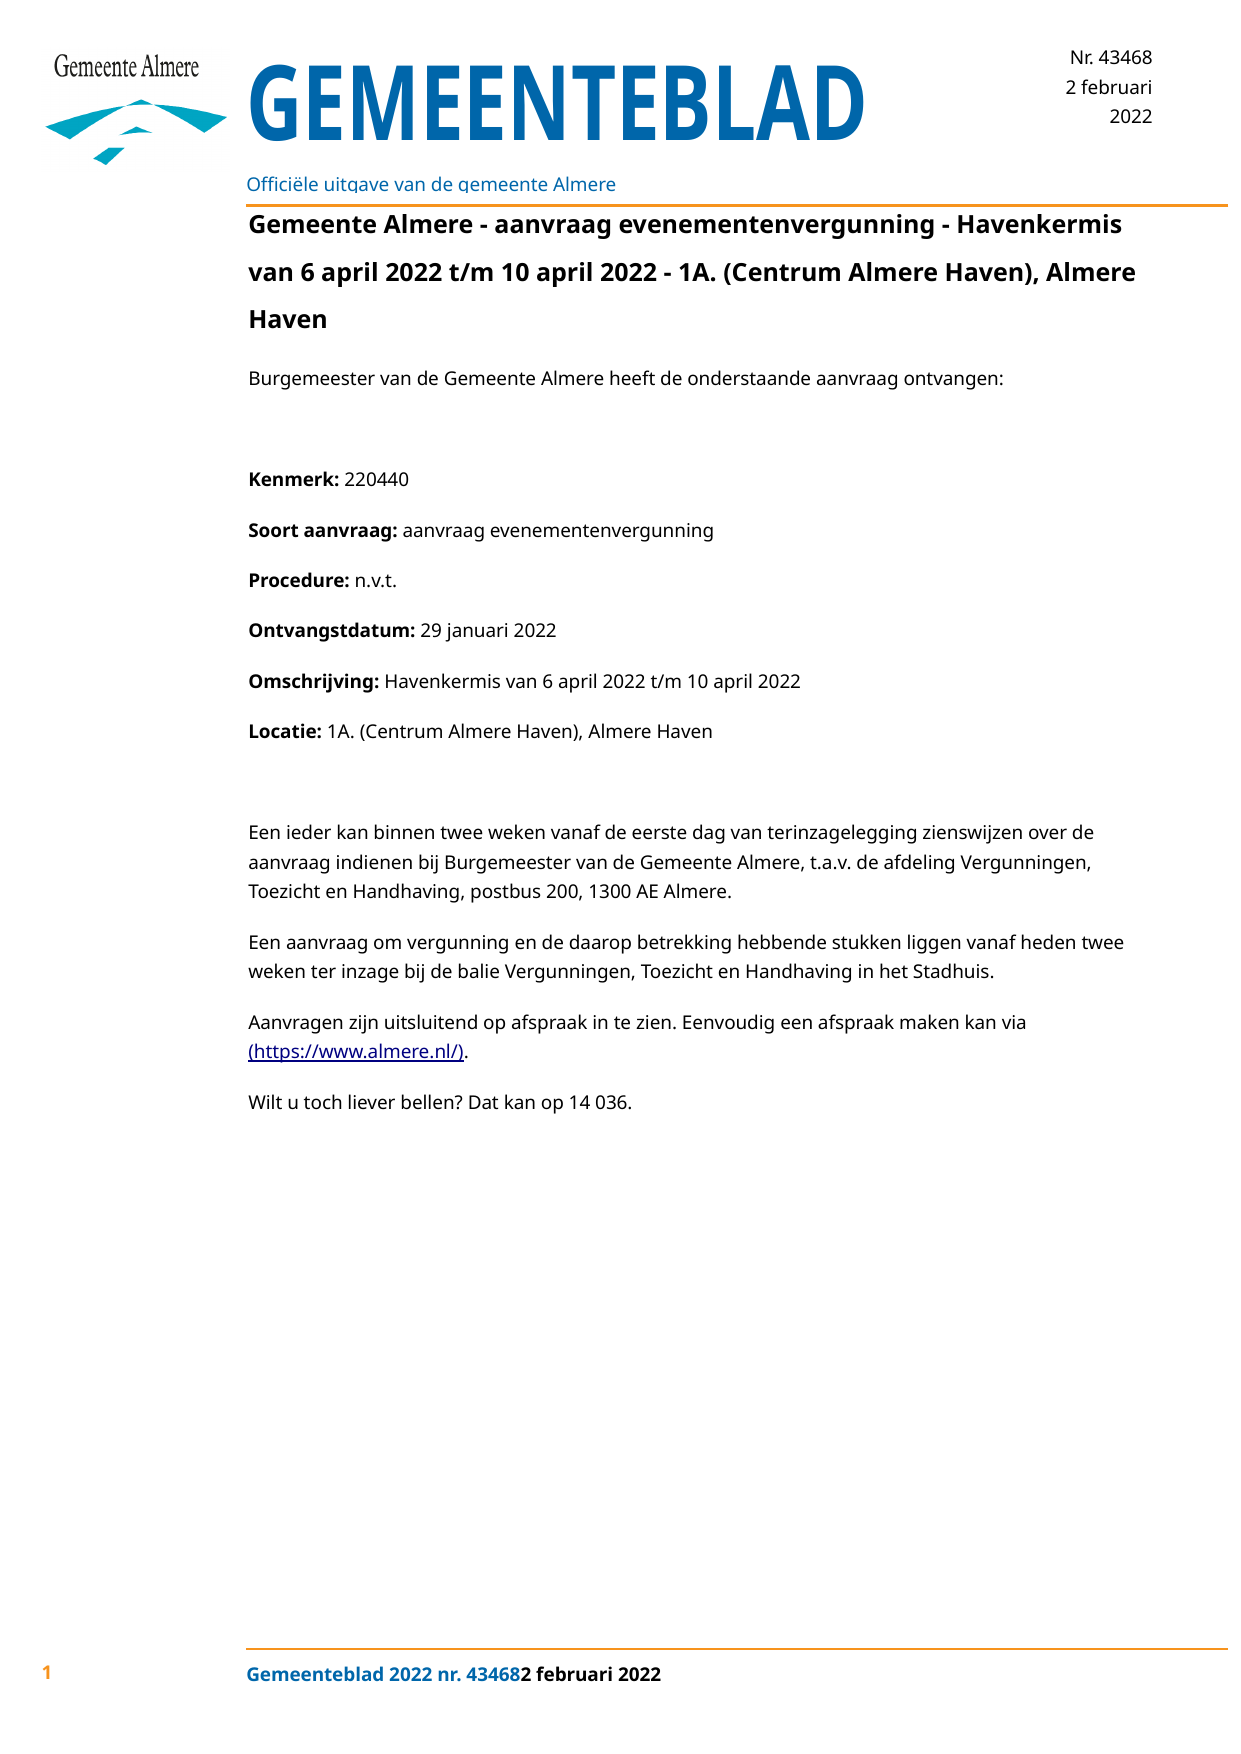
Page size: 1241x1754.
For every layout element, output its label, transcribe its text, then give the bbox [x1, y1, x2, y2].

text Soort aanvraag: aanvraag evenementenvergunning [248, 517, 1152, 542]
text Gemeente Almere - aanvraag evenementenvergunning - Havenkermis van 6 april 2022 t/m 10 april 2022 - 1A. (Centrum Almere Haven), Almere Haven [248, 207, 1152, 336]
text Burgemeester van de Gemeente Almere heeft de onderstaande aanvraag ontvangen: [248, 366, 1152, 391]
picture [41, 47, 231, 172]
text Wilt u toch liever bellen? Dat kan op 14 036. [248, 1089, 1152, 1114]
text Procedure: n.v.t. [248, 567, 1152, 593]
text Een aanvraag om vergunning en de daarop betrekking hebbende stukken liggen vanaf heden twee weken ter inzage bij de balie Vergunningen, Toezicht en Handhaving in het Stadhuis. [248, 929, 1152, 984]
text Locatie: 1A. (Centrum Almere Haven), Almere Haven [248, 718, 1152, 744]
text Een ieder kan binnen twee weken vanaf de eerste dag van terinzagelegging zienswijzen over de aanvraag indienen bij Burgemeester van de Gemeente Almere, t.a.v. de afdeling Vergunningen, Toezicht en Handhaving, postbus 200, 1300 AE Almere. [248, 819, 1152, 904]
text Omschrijving: Havenkermis van 6 april 2022 t/m 10 april 2022 [248, 668, 1152, 694]
text Kenmerk: 220440 [248, 466, 1152, 492]
text Aanvragen zijn uitsluitend op afspraak in te zien. Eenvoudig een afspraak maken kan via (https://www.almere.nl/). [248, 1009, 1152, 1064]
text Ontvangstdatum: 29 januari 2022 [248, 618, 1152, 643]
